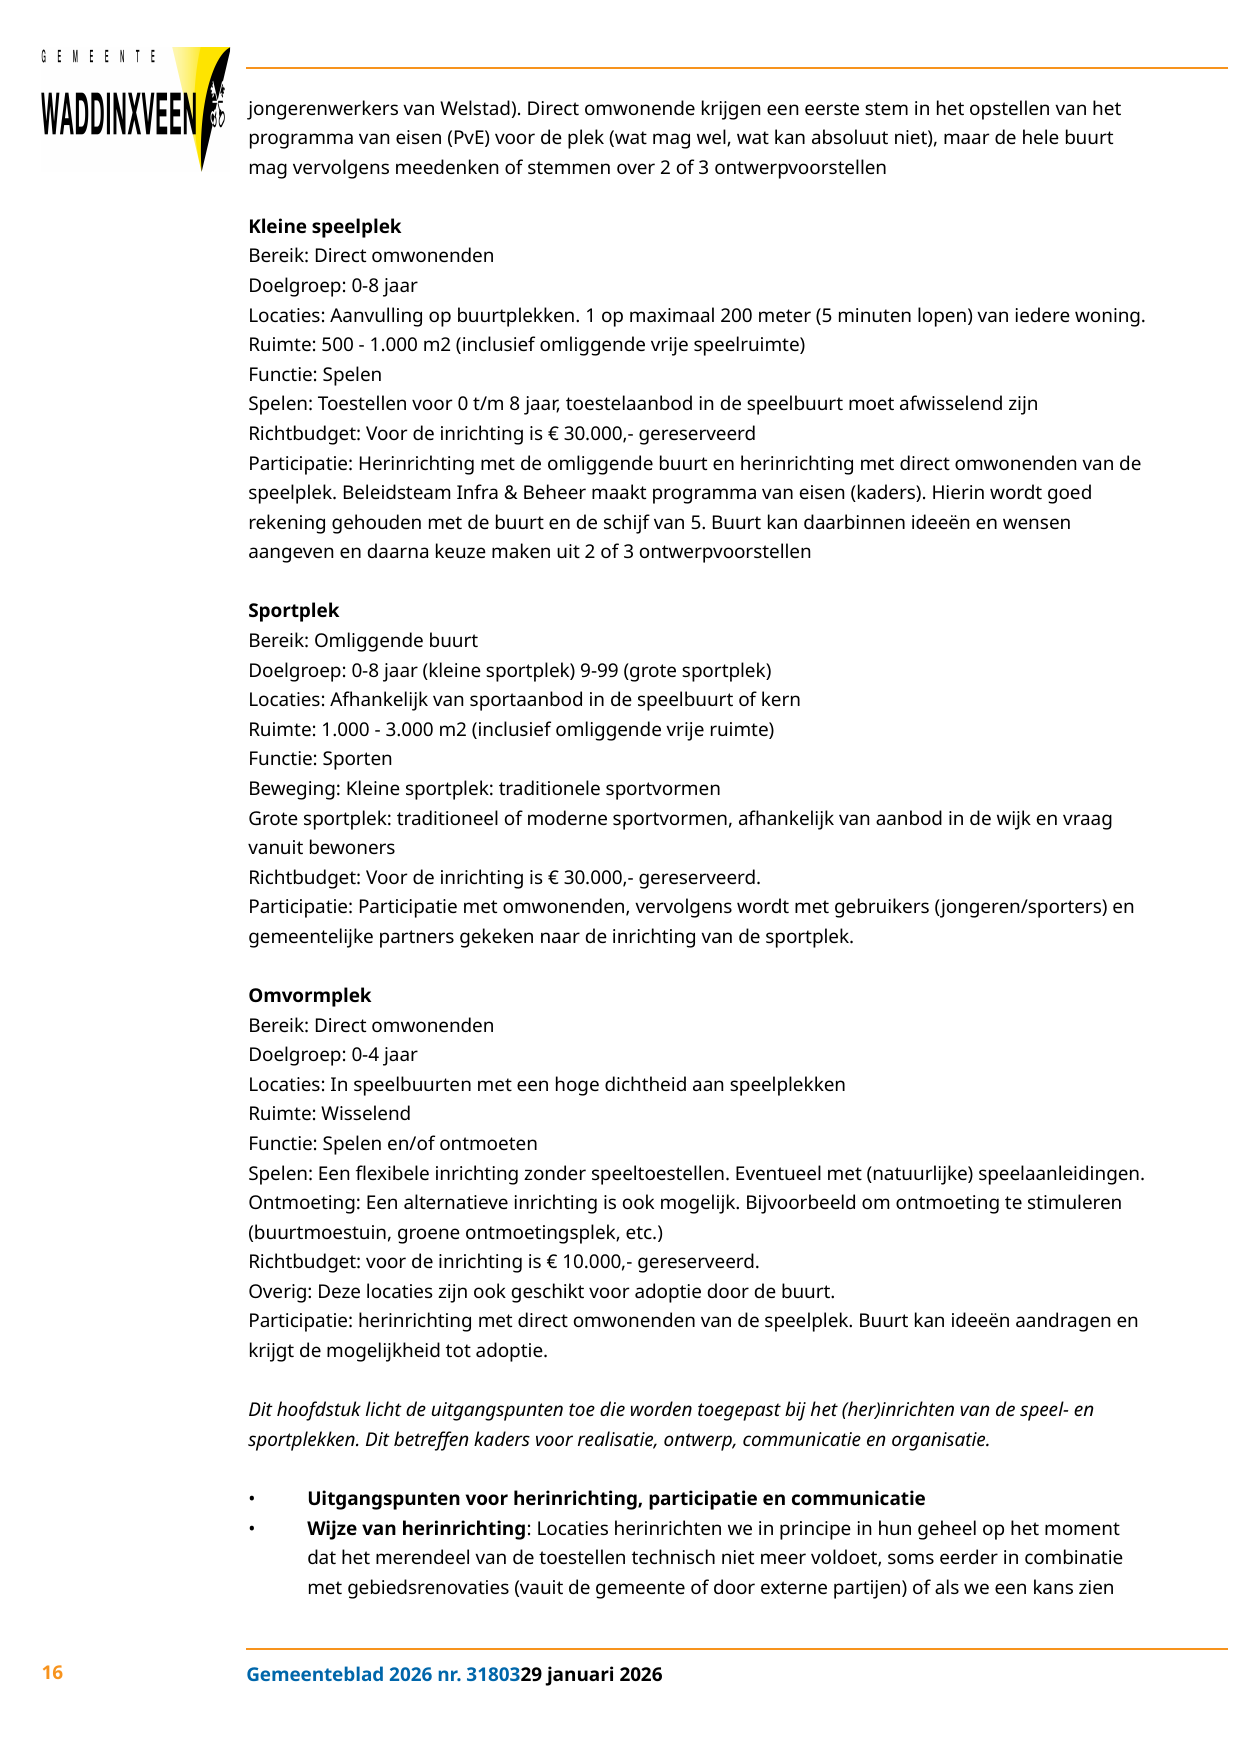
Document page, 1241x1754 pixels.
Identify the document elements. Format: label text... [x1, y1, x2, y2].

text Participatie: Herinrichting met de omliggende buurt en herinrichting met direct omwonenden van de speelplek. Beleidsteam Infra & Beheer maakt programma van eisen (kaders). Hierin wordt goed rekening gehouden met de buurt en de schijf van 5. Buurt kan daarbinnen ideeën en wensen aangeven en daarna keuze maken uit 2 of 3 ontwerpvoorstellen [248, 450, 1152, 564]
text Sportplek [248, 598, 1152, 623]
text Dit hoofdstuk licht de uitgangspunten toe die worden toegepast bij het (her)inrichten van de speel- en sportplekken. Dit betreffen kaders voor realisatie, ontwerp, communicatie en organisatie. [248, 1396, 1152, 1452]
text Locaties: Aanvulling op buurtplekken. 1 op maximaal 200 meter (5 minuten lopen) van iedere woning. [248, 302, 1152, 328]
text Ontmoeting: Een alternatieve inrichting is ook mogelijk. Bijvoorbeeld om ontmoeting te stimuleren (buurtmoestuin, groene ontmoetingsplek, etc.) [248, 1189, 1152, 1245]
text Spelen: Toestellen voor 0 t/m 8 jaar, toestelaanbod in de speelbuurt moet afwisselend zijn [248, 391, 1152, 416]
text Beweging: Kleine sportplek: traditionele sportvormen [248, 775, 1152, 801]
text Kleine speelplek [248, 213, 1152, 239]
text Spelen: Een flexibele inrichting zonder speeltoestellen. Eventueel met (natuurlijke) speelaanleidingen. [248, 1160, 1152, 1186]
text Doelgroep: 0-4 jaar [248, 1041, 1152, 1067]
list Uitgangspunten voor herinrichting, participatie en communicatie [248, 1485, 1152, 1511]
text Ruimte: 500 - 1.000 m2 (inclusief omliggende vrije speelruimte) [248, 331, 1152, 357]
text Richtbudget: Voor de inrichting is € 30.000,- gereserveerd. [248, 864, 1152, 890]
text Bereik: Omliggende buurt [248, 627, 1152, 653]
text jongerenwerkers van Welstad). Direct omwonende krijgen een eerste stem in het opstellen van het programma van eisen (PvE) voor de plek (wat mag wel, wat kan absoluut niet), maar de hele buurt mag vervolgens meedenken of stemmen over 2 of 3 ontwerpvoorstellen [248, 95, 1152, 180]
list Wijze van herinrichting: Locaties herinrichten we in principe in hun geheel op het moment dat het merendeel van de toestellen technisch niet meer voldoet, soms eerder in combinatie met gebiedsrenovaties (vauit de gemeente of door externe partijen) of als we een kans zien [248, 1515, 1152, 1600]
text Overig: Deze locaties zijn ook geschikt voor adoptie door de buurt. [248, 1278, 1152, 1304]
text Locaties: In speelbuurten met een hoge dichtheid aan speelplekken [248, 1071, 1152, 1097]
text Functie: Spelen [248, 361, 1152, 387]
text Ruimte: 1.000 - 3.000 m2 (inclusief omliggende vrije ruimte) [248, 716, 1152, 742]
text Ruimte: Wisselend [248, 1101, 1152, 1126]
text Participatie: herinrichting met direct omwonenden van de speelplek. Buurt kan ideeën aandragen en krijgt de mogelijkheid tot adoptie. [248, 1308, 1152, 1363]
text Functie: Spelen en/of ontmoeten [248, 1130, 1152, 1156]
text Functie: Sporten [248, 746, 1152, 771]
text Richtbudget: voor de inrichting is € 10.000,- gereserveerd. [248, 1248, 1152, 1274]
text Locaties: Afhankelijk van sportaanbod in de speelbuurt of kern [248, 686, 1152, 712]
text Participatie: Participatie met omwonenden, vervolgens wordt met gebruikers (jongeren/sporters) en gemeentelijke partners gekeken naar de inrichting van de sportplek. [248, 893, 1152, 949]
picture [41, 47, 231, 172]
text Bereik: Direct omwonenden [248, 1012, 1152, 1038]
text Bereik: Direct omwonenden [248, 243, 1152, 268]
text Grote sportplek: traditioneel of moderne sportvormen, afhankelijk van aanbod in de wijk en vraag vanuit bewoners [248, 805, 1152, 860]
text Doelgroep: 0-8 jaar (kleine sportplek) 9-99 (grote sportplek) [248, 657, 1152, 683]
text Omvormplek [248, 982, 1152, 1008]
text Richtbudget: Voor de inrichting is € 30.000,- gereserveerd [248, 420, 1152, 446]
text Doelgroep: 0-8 jaar [248, 272, 1152, 298]
